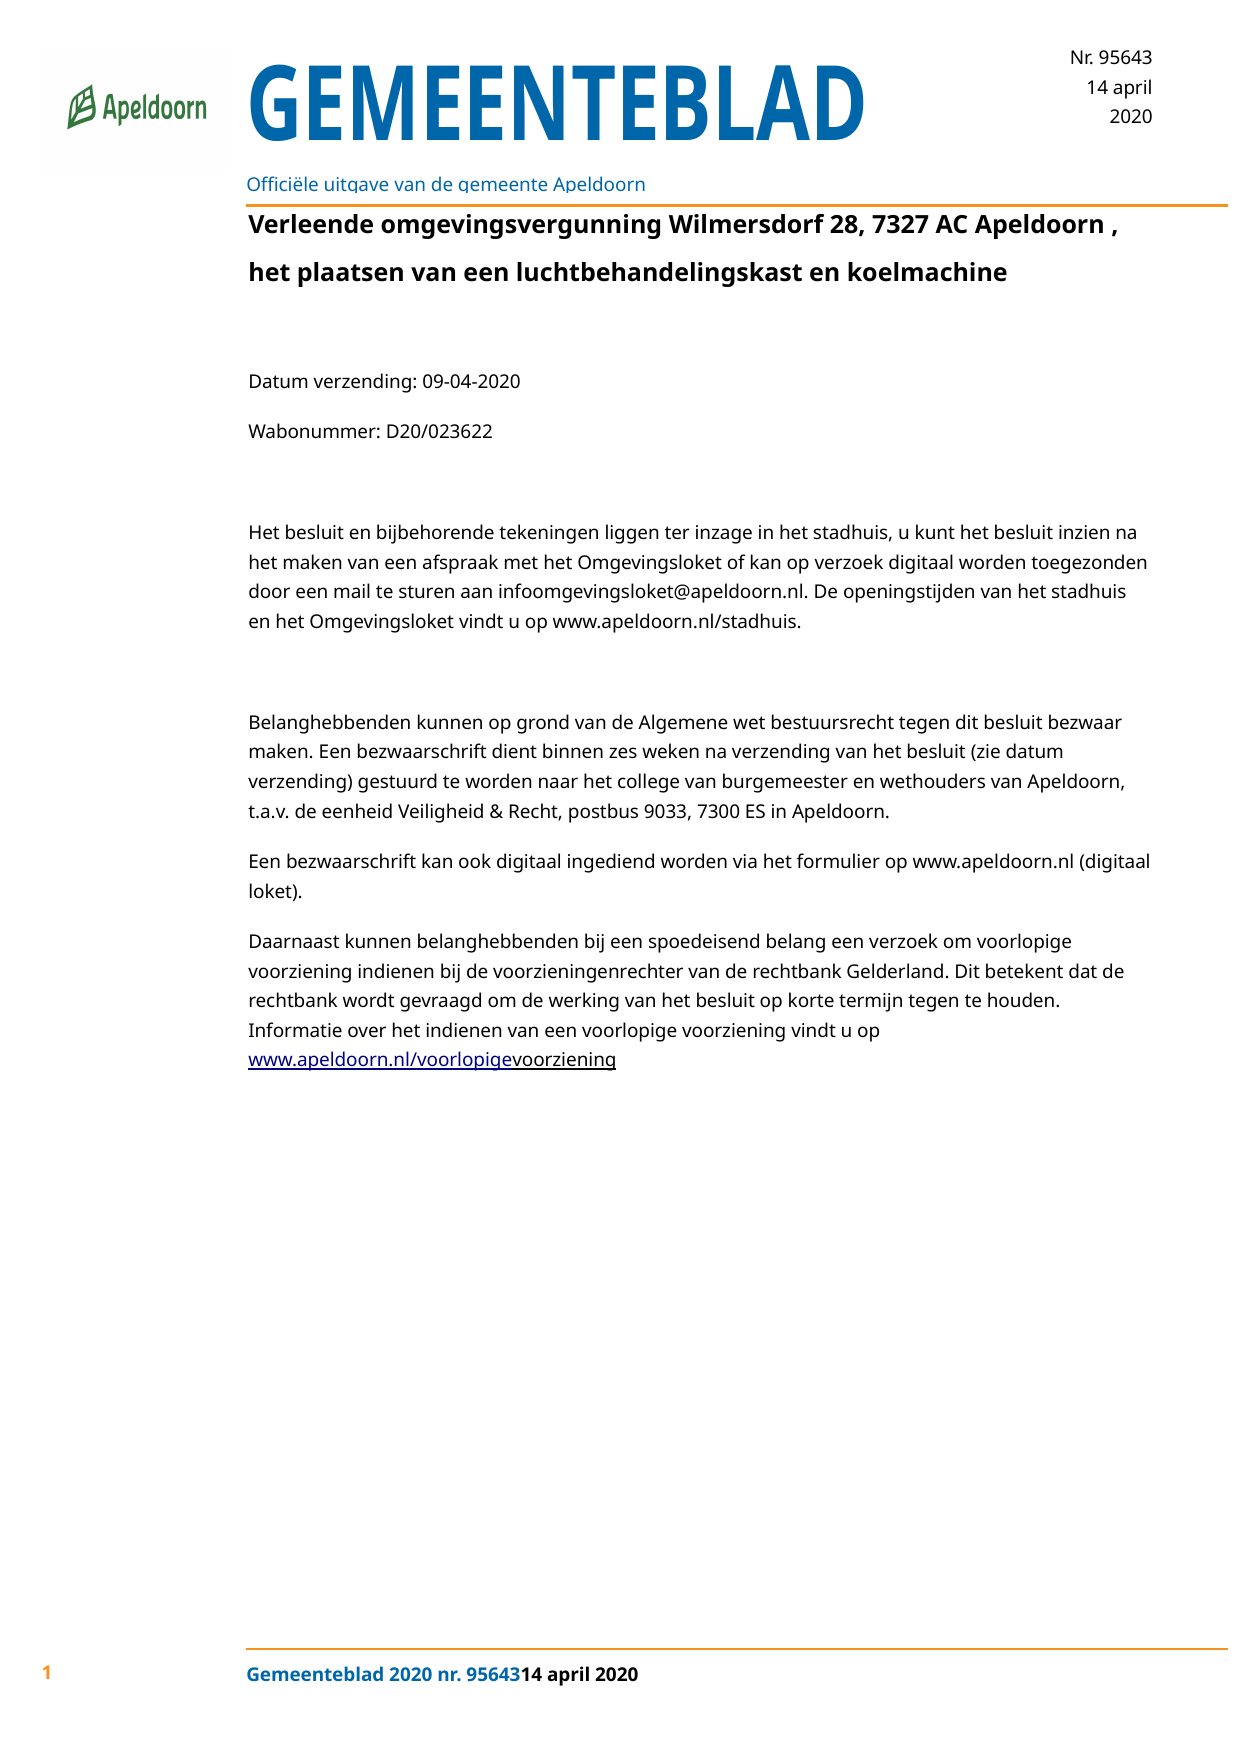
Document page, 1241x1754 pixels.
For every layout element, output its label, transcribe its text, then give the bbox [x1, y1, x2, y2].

text Wabonummer: D20/023622 [248, 419, 1152, 444]
text Datum verzending: 09-04-2020 [248, 368, 1152, 394]
text Daarnaast kunnen belanghebbenden bij een spoedeisend belang een verzoek om voorlopige voorziening indienen bij de voorzieningenrechter van de rechtbank Gelderland. Dit betekent dat de rechtbank wordt gevraagd om de werking van het besluit op korte termijn tegen te houden. Informatie over het indienen van een voorlopige voorziening vindt u op www.apeldoorn.nl/voorlopigevoorziening [248, 928, 1152, 1072]
text Belanghebbenden kunnen op grond van de Algemene wet bestuursrecht tegen dit besluit bezwaar maken. Een bezwaarschrift dient binnen zes weken na verzending van het besluit (zie datum verzending) gestuurd te worden naar het college van burgemeester en wethouders van Apeldoorn, t.a.v. de eenheid Veiligheid & Recht, postbus 9033, 7300 ES in Apeldoorn. [248, 709, 1152, 824]
text Het besluit en bijbehorende tekeningen liggen ter inzage in het stadhuis, u kunt het besluit inzien na het maken van een afspraak met het Omgevingsloket of kan op verzoek digitaal worden toegezonden door een mail te sturen aan infoomgevingsloket@apeldoorn.nl. De openingstijden van het stadhuis en het Omgevingsloket vindt u op www.apeldoorn.nl/stadhuis. [248, 519, 1152, 634]
text Een bezwaarschrift kan ook digitaal ingediend worden via het formulier op www.apeldoorn.nl (digitaal loket). [248, 848, 1152, 904]
text Verleende omgevingsvergunning Wilmersdorf 28, 7327 AC Apeldoorn , het plaatsen van een luchtbehandelingskast en koelmachine [248, 207, 1152, 288]
picture [41, 47, 231, 172]
